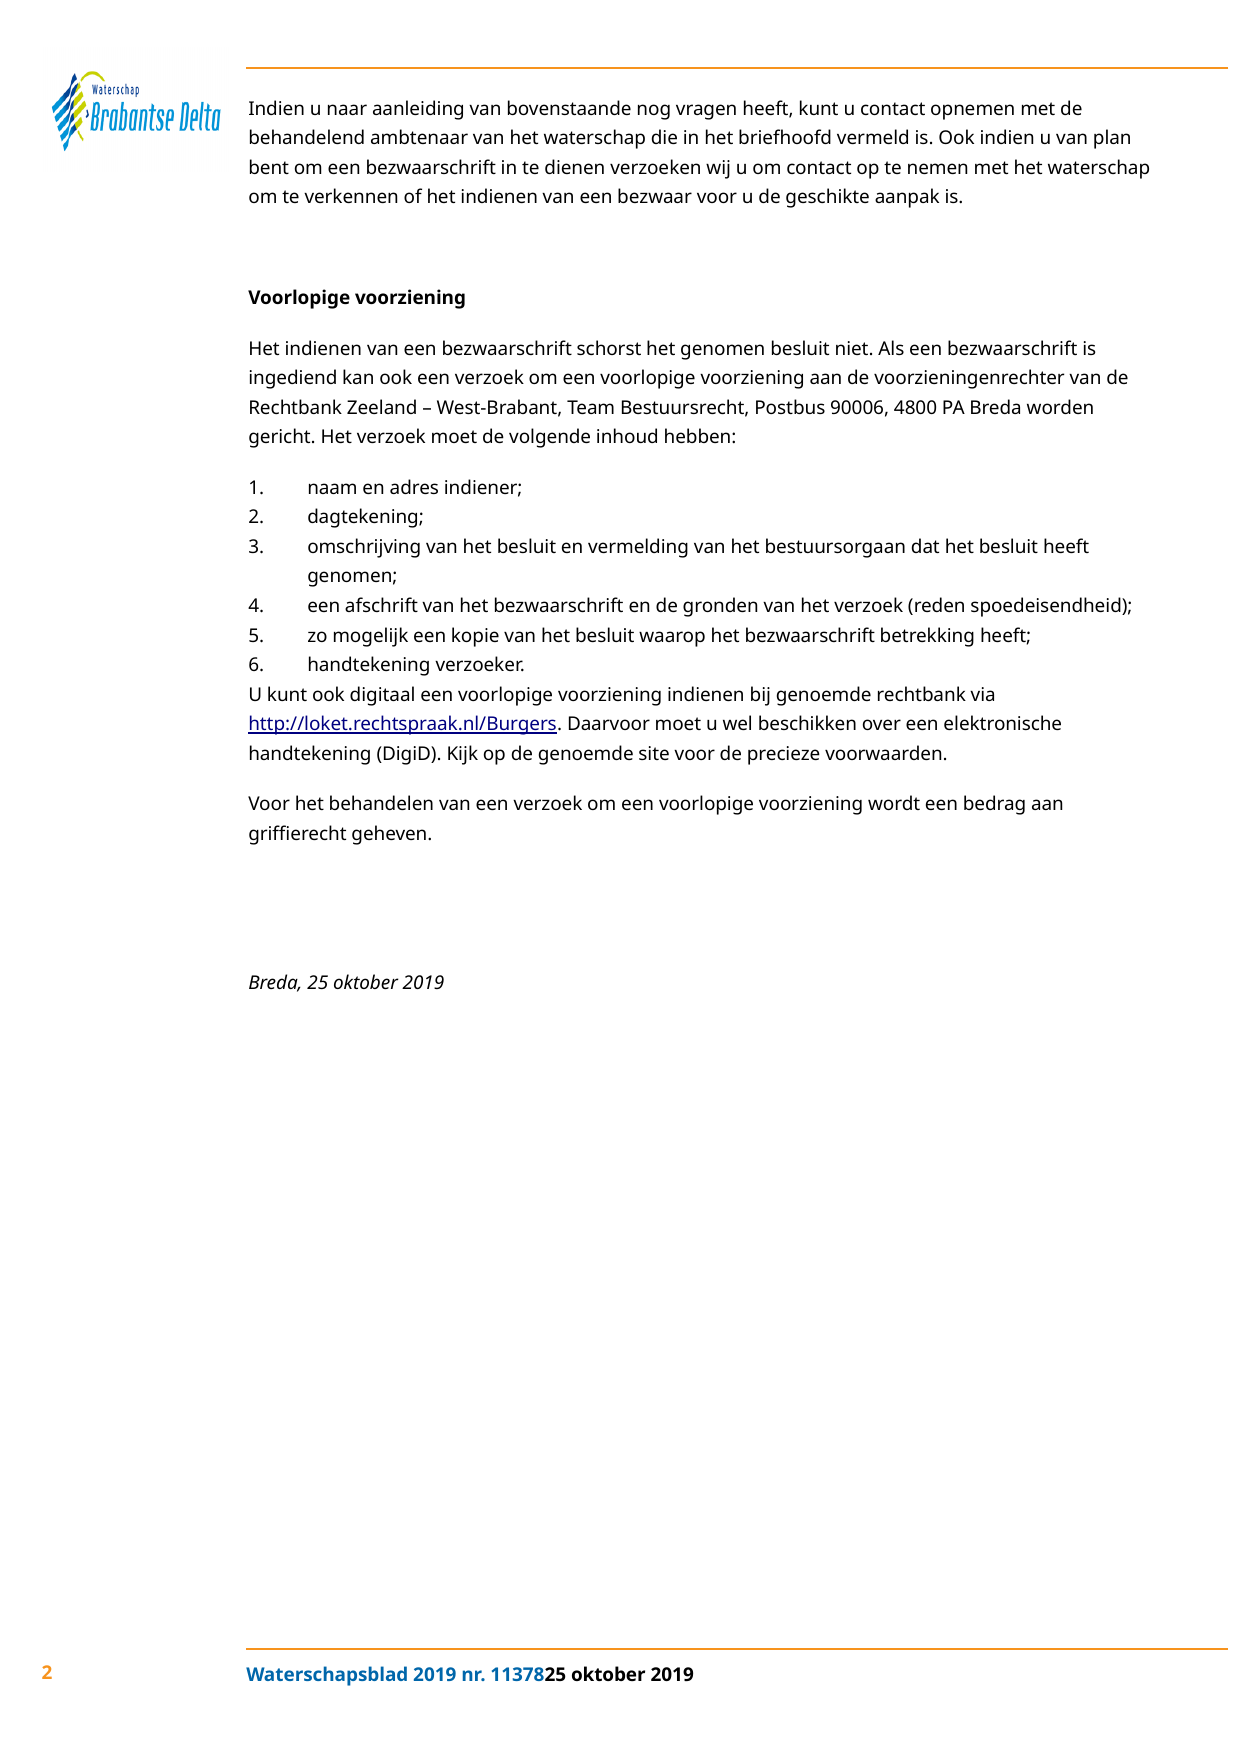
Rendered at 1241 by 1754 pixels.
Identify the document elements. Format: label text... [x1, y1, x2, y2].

picture [41, 47, 231, 172]
text Voor het behandelen van een verzoek om een voorlopige voorziening wordt een bedrag aan griffierecht geheven. [248, 791, 1152, 846]
list een afschrift van het bezwaarschrift en de gronden van het verzoek (reden spoedeisendheid); [248, 592, 1152, 618]
list naam en adres indiener; [248, 474, 1152, 500]
list zo mogelijk een kopie van het besluit waarop het bezwaarschrift betrekking heeft; [248, 622, 1152, 648]
text Voorlopige voorziening [248, 284, 1152, 310]
text Het indienen van een bezwaarschrift schorst het genomen besluit niet. Als een bezwaarschrift is ingediend kan ook een verzoek om een voorlopige voorziening aan de voorzieningenrechter van de Rechtbank Zeeland – West-Brabant, Team Bestuursrecht, Postbus 90006, 4800 PA Breda worden gericht. Het verzoek moet de volgende inhoud hebben: [248, 335, 1152, 449]
text Breda, 25 oktober 2019 [248, 969, 1152, 994]
text Indien u naar aanleiding van bovenstaande nog vragen heeft, kunt u contact opnemen met de behandelend ambtenaar van het waterschap die in het briefhoofd vermeld is. Ook indien u van plan bent om een bezwaarschrift in te dienen verzoeken wij u om contact op te nemen met het waterschap om te verkennen of het indienen van een bezwaar voor u de geschikte aanpak is. [248, 95, 1152, 209]
list handtekening verzoeker. [248, 651, 1152, 677]
list dagtekening; [248, 503, 1152, 529]
text U kunt ook digitaal een voorlopige voorziening indienen bij genoemde rechtbank via http://loket.rechtspraak.nl/Burgers. Daarvoor moet u wel beschikken over een elektronische handtekening (DigiD). Kijk op de genoemde site voor de precieze voorwaarden. [248, 681, 1152, 766]
list omschrijving van het besluit en vermelding van het bestuursorgaan dat het besluit heeft genomen; [248, 533, 1152, 588]
